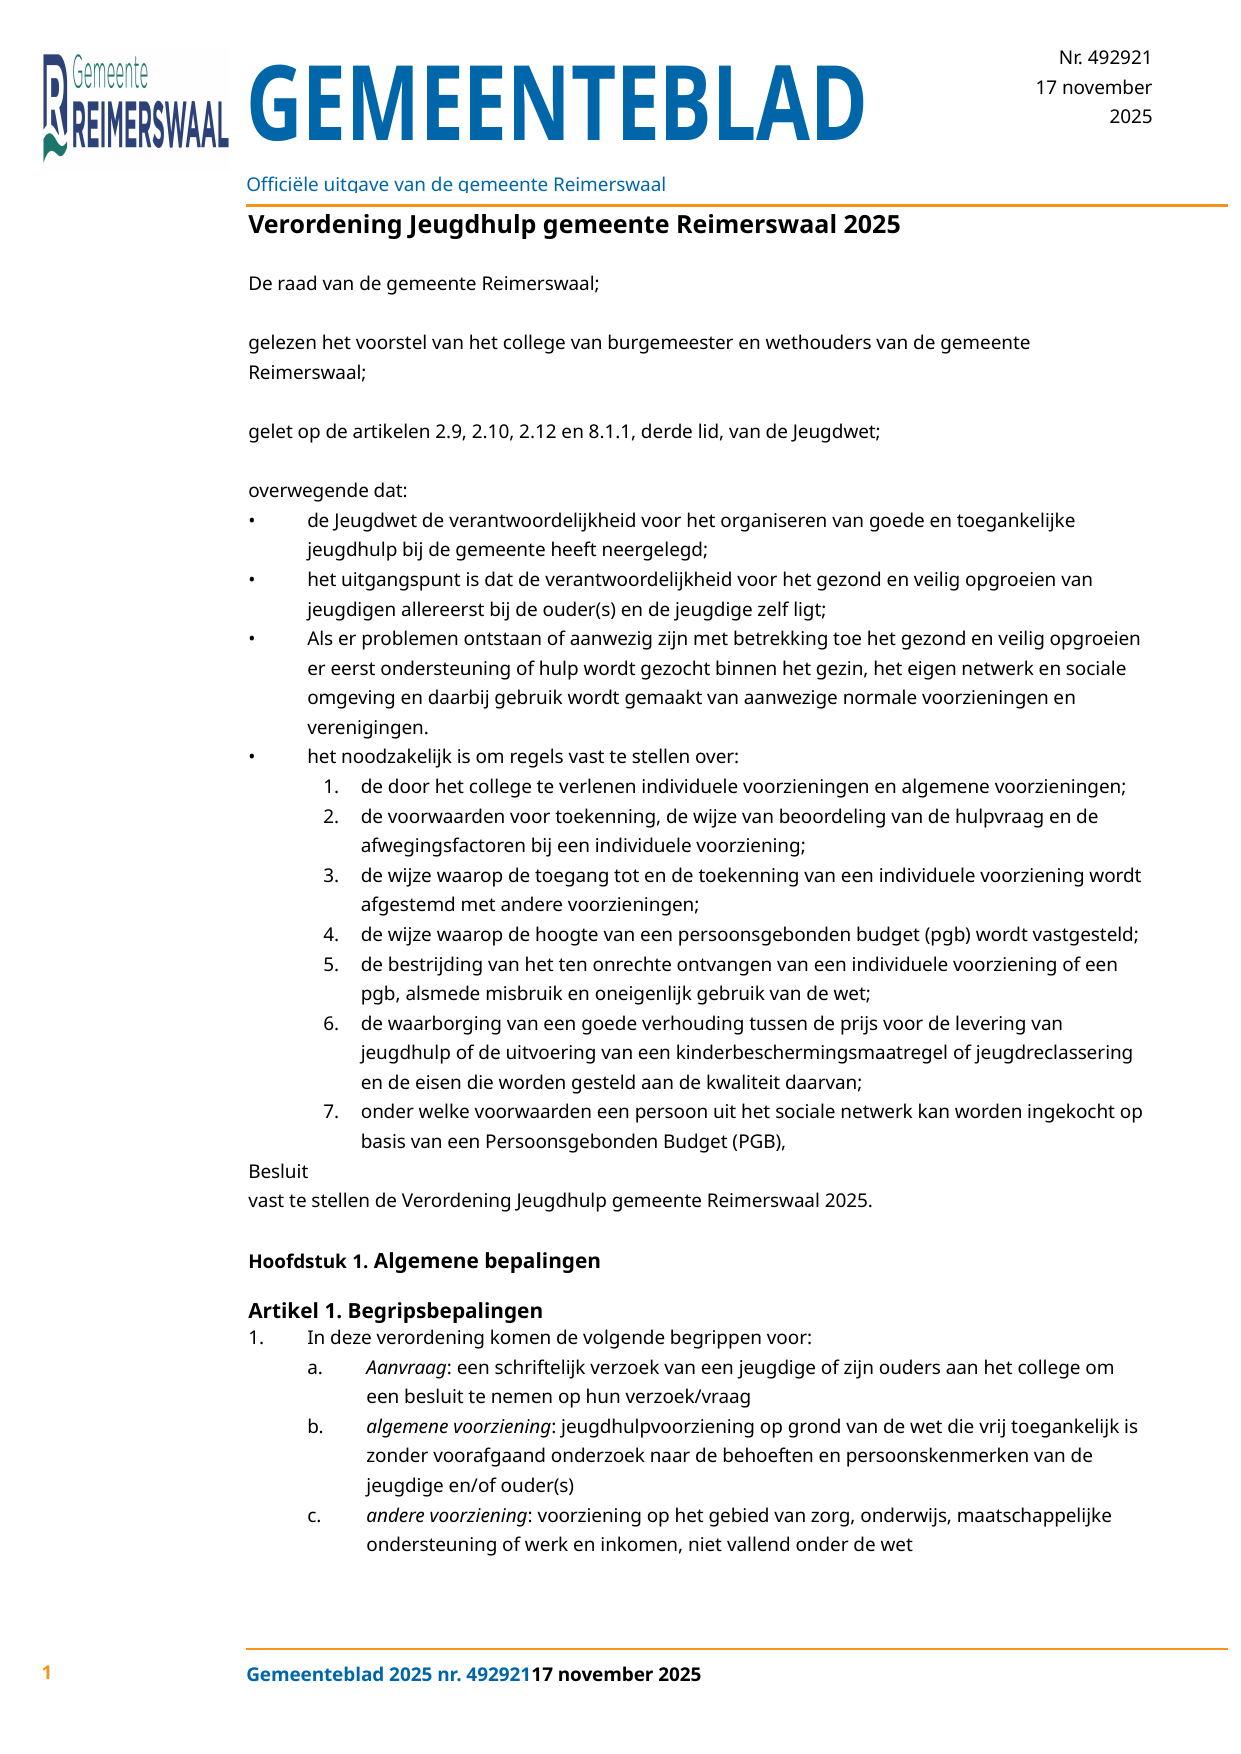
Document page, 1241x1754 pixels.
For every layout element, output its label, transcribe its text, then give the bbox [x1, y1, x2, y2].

text De raad van de gemeente Reimerswaal; [248, 270, 1152, 296]
list Als er problemen ontstaan of aanwezig zijn met betrekking toe het gezond en veilig opgroeien er eerst ondersteuning of hulp wordt gezocht binnen het gezin, het eigen netwerk en sociale omgeving en daarbij gebruik wordt gemaakt van aanwezige normale voorzieningen en verenigingen. [248, 625, 1152, 740]
list het noodzakelijk is om regels vast te stellen over: [248, 744, 1152, 769]
list In deze verordening komen de volgende begrippen voor: [248, 1324, 1152, 1350]
list de door het college te verlenen individuele voorzieningen en algemene voorzieningen; [323, 773, 1152, 799]
text Hoofdstuk 1. Algemene bepalingen [248, 1247, 1152, 1275]
list de wijze waarop de toegang tot en de toekenning van een individuele voorziening wordt afgestemd met andere voorzieningen; [323, 862, 1152, 917]
list de waarborging van een goede verhouding tussen de prijs voor de levering van jeugdhulp of de uitvoering van een kinderbeschermingsmaatregel of jeugdreclassering en de eisen die worden gesteld aan de kwaliteit daarvan; [323, 1010, 1152, 1095]
list de wijze waarop de hoogte van een persoonsgebonden budget (pgb) wordt vastgesteld; [323, 921, 1152, 947]
list de voorwaarden voor toekenning, de wijze van beoordeling van de hulpvraag en de afwegingsfactoren bij een individuele voorziening; [323, 803, 1152, 858]
text gelet op de artikelen 2.9, 2.10, 2.12 en 8.1.1, derde lid, van de Jeugdwet; [248, 418, 1152, 444]
picture [41, 47, 231, 172]
list Aanvraag: een schriftelijk verzoek van een jeugdige of zijn ouders aan het college om een besluit te nemen op hun verzoek/vraag [307, 1354, 1152, 1409]
text gelezen het voorstel van het college van burgemeester en wethouders van de gemeente Reimerswaal; [248, 329, 1152, 385]
list het uitgangspunt is dat de verantwoordelijkheid voor het gezond en veilig opgroeien van jeugdigen allereerst bij de ouder(s) en de jeugdige zelf ligt; [248, 566, 1152, 621]
list onder welke voorwaarden een persoon uit het sociale netwerk kan worden ingekocht op basis van een Persoonsgebonden Budget (PGB), [323, 1099, 1152, 1154]
text Besluit [248, 1158, 1152, 1183]
text overwegende dat: [248, 477, 1152, 503]
text vast te stellen de Verordening Jeugdhulp gemeente Reimerswaal 2025. [248, 1187, 1152, 1213]
list algemene voorziening: jeugdhulpvoorziening op grond van de wet die vrij toegankelijk is zonder voorafgaand onderzoek naar de behoeften en persoonskenmerken van de jeugdige en/of ouder(s) [307, 1413, 1152, 1498]
list de bestrijding van het ten onrechte ontvangen van een individuele voorziening of een pgb, alsmede misbruik en oneigenlijk gebruik van de wet; [323, 951, 1152, 1006]
text Artikel 1. Begripsbepalingen [248, 1296, 1152, 1324]
text Verordening Jeugdhulp gemeente Reimerswaal 2025 [248, 207, 1152, 241]
list de Jeugdwet de verantwoordelijkheid voor het organiseren van goede en toegankelijke jeugdhulp bij de gemeente heeft neergelegd; [248, 507, 1152, 562]
list andere voorziening: voorziening op het gebied van zorg, onderwijs, maatschappelijke ondersteuning of werk en inkomen, niet vallend onder de wet [307, 1502, 1152, 1557]
